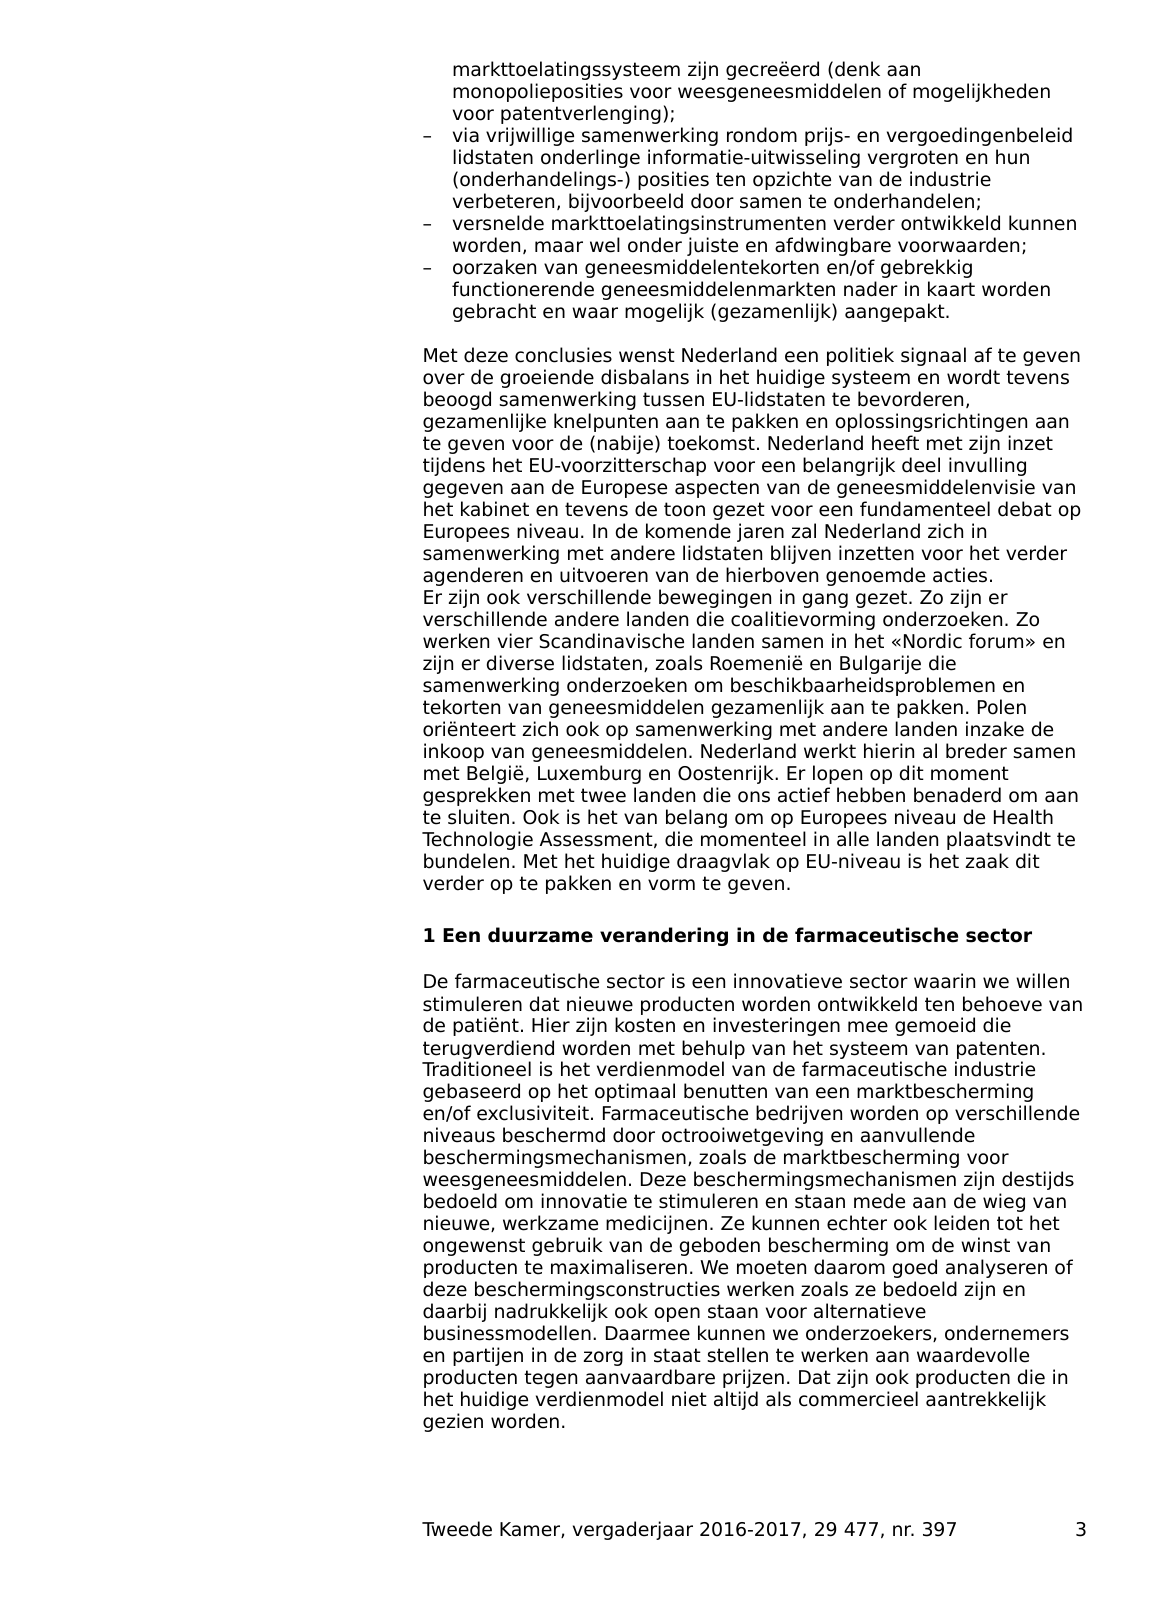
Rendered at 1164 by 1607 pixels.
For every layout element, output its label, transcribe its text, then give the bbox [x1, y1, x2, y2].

text Met deze conclusies wenst Nederland een politiek signaal af te geven over de groeiende disbalans in het huidige systeem en wordt tevens beoogd samenwerking tussen EU-lidstaten te bevorderen, gezamenlijke knelpunten aan te pakken en oplossingsrichtingen aan te geven voor de (nabije) toekomst. Nederland heeft met zijn inzet tijdens het EU-voorzitterschap voor een belangrijk deel invulling gegeven aan de Europese aspecten van de geneesmiddelenvisie van het kabinet en tevens de toon gezet voor een fundamenteel debat op Europees niveau. In de komende jaren zal Nederland zich in samenwerking met andere lidstaten blijven inzetten voor het verder agenderen en uitvoeren van de hierboven genoemde acties. [422, 345, 1087, 587]
text – via vrijwillige samenwerking rondom prijs- en vergoedingenbeleid lidstaten onderlinge informatie-uitwisseling vergroten en hun (onderhandelings-) posities ten opzichte van de industrie verbeteren, bijvoorbeeld door samen te onderhandelen; [422, 125, 1087, 213]
subtitle 1 Een duurzame verandering in de farmaceutische sector [422, 924, 1087, 946]
text – versnelde markttoelatingsinstrumenten verder ontwikkeld kunnen worden, maar wel onder juiste en afdwingbare voorwaarden; [422, 213, 1087, 257]
text – oorzaken van geneesmiddelentekorten en/of gebrekkig functionerende geneesmiddelenmarkten nader in kaart worden gebracht en waar mogelijk (gezamenlijk) aangepakt. [422, 257, 1087, 323]
text markttoelatingssysteem zijn gecreëerd (denk aan monopolieposities voor weesgeneesmiddelen of mogelijkheden voor patentverlenging); [422, 59, 1087, 125]
text De farmaceutische sector is een innovatieve sector waarin we willen stimuleren dat nieuwe producten worden ontwikkeld ten behoeve van de patiënt. Hier zijn kosten en investeringen mee gemoeid die terugverdiend worden met behulp van het systeem van patenten. Traditioneel is het verdienmodel van de farmaceutische industrie gebaseerd op het optimaal benutten van een marktbescherming en/of exclusiviteit. Farmaceutische bedrijven worden op verschillende niveaus beschermd door octrooiwetgeving en aanvullende beschermingsmechanismen, zoals de marktbescherming voor weesgeneesmiddelen. Deze beschermingsmechanismen zijn destijds bedoeld om innovatie te stimuleren en staan mede aan de wieg van nieuwe, werkzame medicijnen. Ze kunnen echter ook leiden tot het ongewenst gebruik van de geboden bescherming om de winst van producten te maximaliseren. We moeten daarom goed analyseren of deze beschermingsconstructies werken zoals ze bedoeld zijn en daarbij nadrukkelijk ook open staan voor alternatieve businessmodellen. Daarmee kunnen we onderzoekers, ondernemers en partijen in de zorg in staat stellen te werken aan waardevolle producten tegen aanvaardbare prijzen. Dat zijn ook producten die in het huidige verdienmodel niet altijd als commercieel aantrekkelijk gezien worden. [422, 971, 1087, 1433]
text Er zijn ook verschillende bewegingen in gang gezet. Zo zijn er verschillende andere landen die coalitievorming onderzoeken. Zo werken vier Scandinavische landen samen in het «Nordic forum» en zijn er diverse lidstaten, zoals Roemenië en Bulgarije die samenwerking onderzoeken om beschikbaarheidsproblemen en tekorten van geneesmiddelen gezamenlijk aan te pakken. Polen oriënteert zich ook op samenwerking met andere landen inzake de inkoop van geneesmiddelen. Nederland werkt hierin al breder samen met België, Luxemburg en Oostenrijk. Er lopen op dit moment gesprekken met twee landen die ons actief hebben benaderd om aan te sluiten. Ook is het van belang om op Europees niveau de Health Technologie Assessment, die momenteel in alle landen plaatsvindt te bundelen. Met het huidige draagvlak op EU-niveau is het zaak dit verder op te pakken en vorm te geven. [422, 587, 1087, 894]
